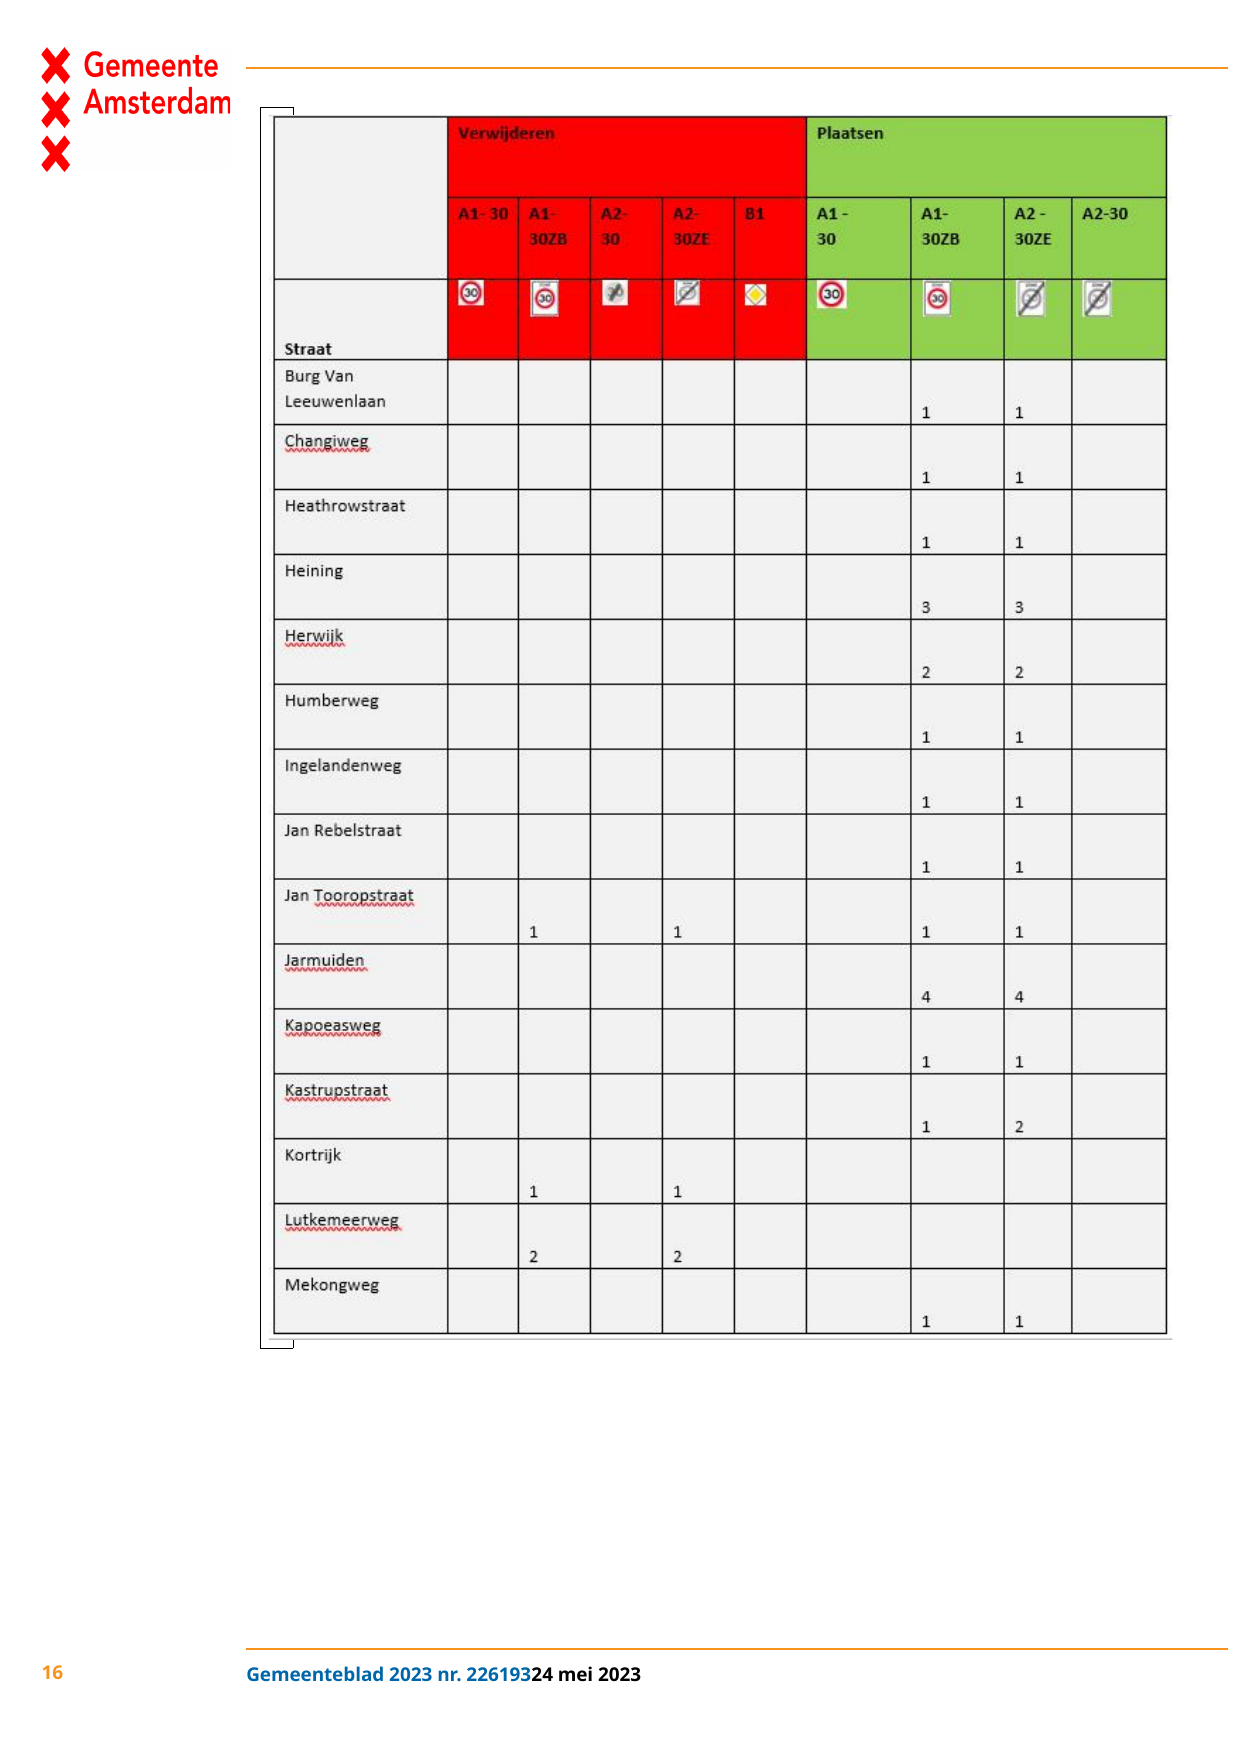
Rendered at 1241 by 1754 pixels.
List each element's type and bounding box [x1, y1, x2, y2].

picture [268, 115, 1173, 1340]
picture [41, 47, 231, 172]
